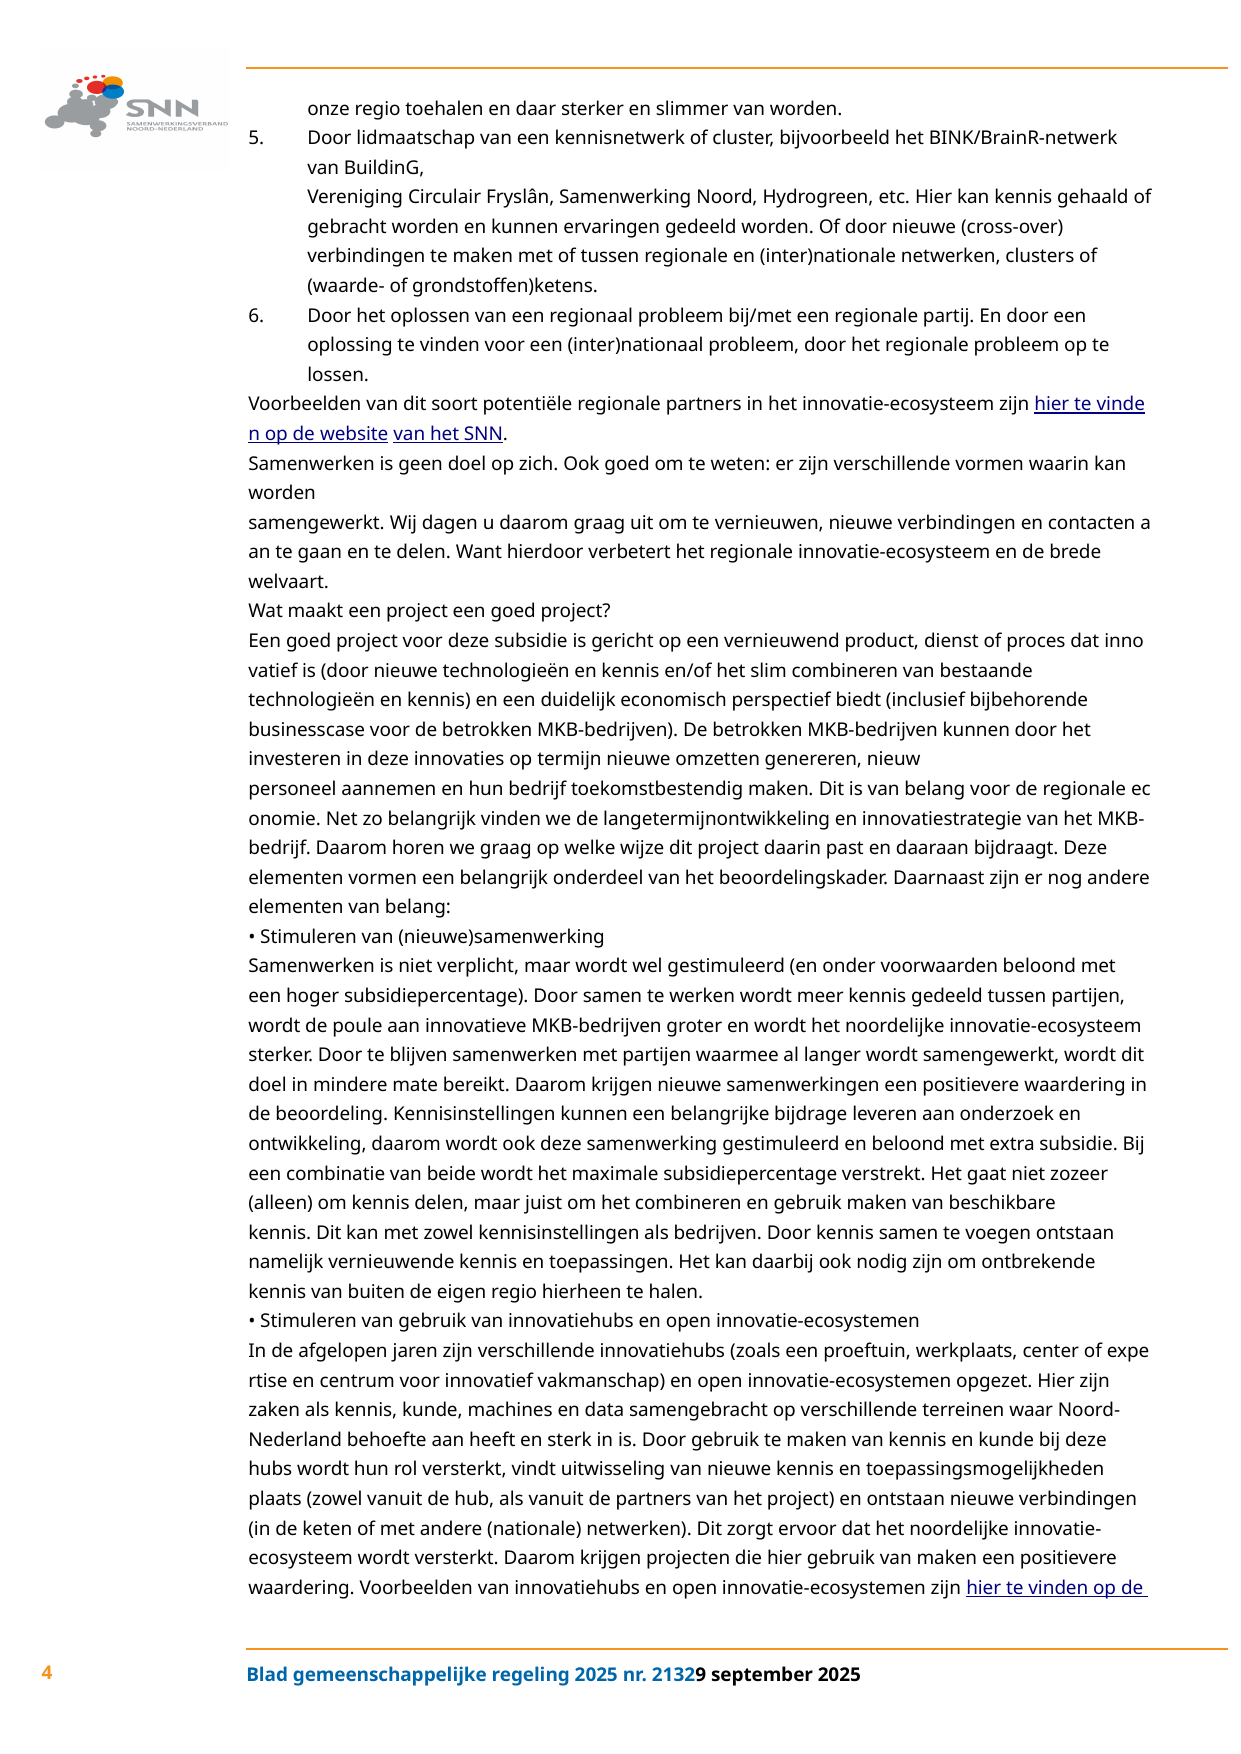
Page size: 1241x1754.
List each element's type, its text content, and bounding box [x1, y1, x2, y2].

text • Stimuleren van (nieuwe)samenwerking [248, 923, 1152, 949]
text Voorbeelden van dit soort potentiële regionale partners in het innovatie-ecosysteem zijn hier te vinden op de website van het SNN. [248, 391, 1152, 446]
text In de afgelopen jaren zijn verschillende innovatiehubs (zoals een proeftuin, werkplaats, center of expertise en centrum voor innovatief vakmanschap) en open innovatie-ecosystemen opgezet. Hier zijn zaken als kennis, kunde, machines en data samengebracht op verschillende terreinen waar Noord-Nederland behoefte aan heeft en sterk in is. Door gebruik te maken van kennis en kunde bij deze hubs wordt hun rol versterkt, vindt uitwisseling van nieuwe kennis en toepassingsmogelijkheden plaats (zowel vanuit de hub, als vanuit de partners van het project) en ontstaan nieuwe verbindingen (in de keten of met andere (nationale) netwerken). Dit zorgt ervoor dat het noordelijke innovatie- ecosysteem wordt versterkt. Daarom krijgen projecten die hier gebruik van maken een positievere waardering. Voorbeelden van innovatiehubs en open innovatie-ecosystemen zijn hier te vinden op de [248, 1337, 1152, 1600]
text Samenwerken is niet verplicht, maar wordt wel gestimuleerd (en onder voorwaarden beloond met een hoger subsidiepercentage). Door samen te werken wordt meer kennis gedeeld tussen partijen, wordt de poule aan innovatieve MKB-bedrijven groter en wordt het noordelijke innovatie-ecosysteem sterker. Door te blijven samenwerken met partijen waarmee al langer wordt samengewerkt, wordt dit doel in mindere mate bereikt. Daarom krijgen nieuwe samenwerkingen een positievere waardering in de beoordeling. Kennisinstellingen kunnen een belangrijke bijdrage leveren aan onderzoek en ontwikkeling, daarom wordt ook deze samenwerking gestimuleerd en beloond met extra subsidie. Bij een combinatie van beide wordt het maximale subsidiepercentage verstrekt. Het gaat niet zozeer (alleen) om kennis delen, maar juist om het combineren en gebruik maken van beschikbare kennis. Dit kan met zowel kennisinstellingen als bedrijven. Door kennis samen te voegen ontstaan namelijk vernieuwende kennis en toepassingen. Het kan daarbij ook nodig zijn om ontbrekende kennis van buiten de eigen regio hierheen te halen. [248, 953, 1152, 1304]
text Samenwerken is geen doel op zich. Ook goed om te weten: er zijn verschillende vormen waarin kan worden samengewerkt. Wij dagen u daarom graag uit om te vernieuwen, nieuwe verbindingen en contacten aan te gaan en te delen. Want hierdoor verbetert het regionale innovatie-ecosysteem en de brede welvaart. [248, 450, 1152, 594]
list Door het oplossen van een regionaal probleem bij/met een regionale partij. En door een oplossing te vinden voor een (inter)nationaal probleem, door het regionale probleem op te lossen. [248, 302, 1152, 387]
text Een goed project voor deze subsidie is gericht op een vernieuwend product, dienst of proces dat innovatief is (door nieuwe technologieën en kennis en/of het slim combineren van bestaande technologieën en kennis) en een duidelijk economisch perspectief biedt (inclusief bijbehorende businesscase voor de betrokken MKB-bedrijven). De betrokken MKB-bedrijven kunnen door het investeren in deze innovaties op termijn nieuwe omzetten genereren, nieuw personeel aannemen en hun bedrijf toekomstbestendig maken. Dit is van belang voor de regionale economie. Net zo belangrijk vinden we de langetermijnontwikkeling en innovatiestrategie van het MKB-bedrijf. Daarom horen we graag op welke wijze dit project daarin past en daaraan bijdraagt. Deze elementen vormen een belangrijk onderdeel van het beoordelingskader. Daarnaast zijn er nog andere elementen van belang: [248, 627, 1152, 919]
text • Stimuleren van gebruik van innovatiehubs en open innovatie-ecosystemen [248, 1308, 1152, 1333]
list onze regio toehalen en daar sterker en slimmer van worden. [248, 95, 1152, 121]
text Wat maakt een project een goed project? [248, 598, 1152, 623]
list Door lidmaatschap van een kennisnetwerk of cluster, bijvoorbeeld het BINK/BrainR-netwerk van BuildinG, Vereniging Circulair Fryslân, Samenwerking Noord, Hydrogreen, etc. Hier kan kennis gehaald of gebracht worden en kunnen ervaringen gedeeld worden. Of door nieuwe (cross-over) verbindingen te maken met of tussen regionale en (inter)nationale netwerken, clusters of (waarde- of grondstoffen)ketens. [248, 124, 1152, 298]
picture [41, 47, 231, 172]
